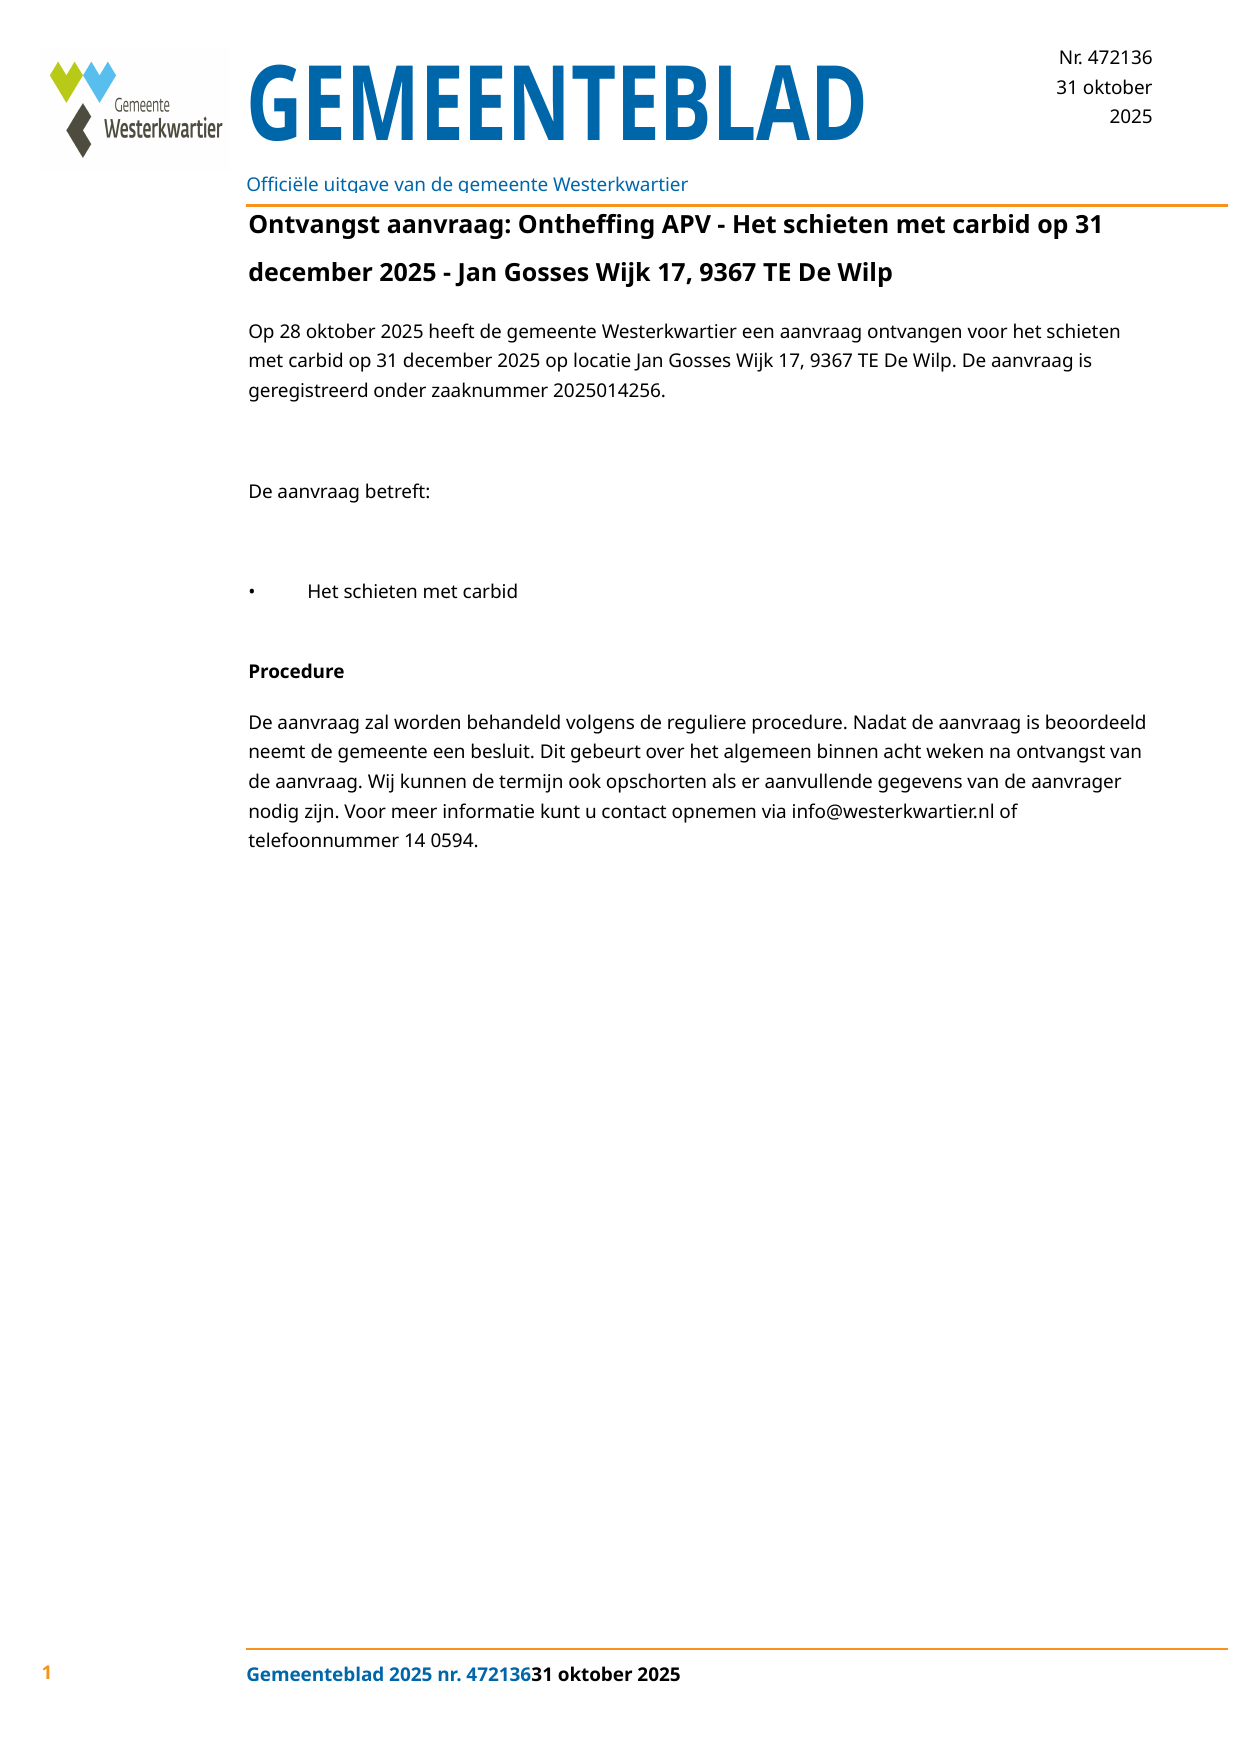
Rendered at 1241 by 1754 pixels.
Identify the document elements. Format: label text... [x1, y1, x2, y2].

list Het schieten met carbid [248, 579, 1152, 604]
text Ontvangst aanvraag: Ontheffing APV - Het schieten met carbid op 31 december 2025 - Jan Gosses Wijk 17, 9367 TE De Wilp [248, 207, 1152, 288]
text De aanvraag betreft: [248, 478, 1152, 504]
picture [41, 47, 231, 172]
text De aanvraag zal worden behandeld volgens de reguliere procedure. Nadat de aanvraag is beoordeeld neemt de gemeente een besluit. Dit gebeurt over het algemeen binnen acht weken na ontvangst van de aanvraag. Wij kunnen de termijn ook opschorten als er aanvullende gegevens van de aanvrager nodig zijn. Voor meer informatie kunt u contact opnemen via info@westerkwartier.nl of telefoonnummer 14 0594. [248, 709, 1152, 853]
text Op 28 oktober 2025 heeft de gemeente Westerkwartier een aanvraag ontvangen voor het schieten met carbid op 31 december 2025 op locatie Jan Gosses Wijk 17, 9367 TE De Wilp. De aanvraag is geregistreerd onder zaaknummer 2025014256. [248, 318, 1152, 403]
text Procedure [248, 659, 1152, 684]
